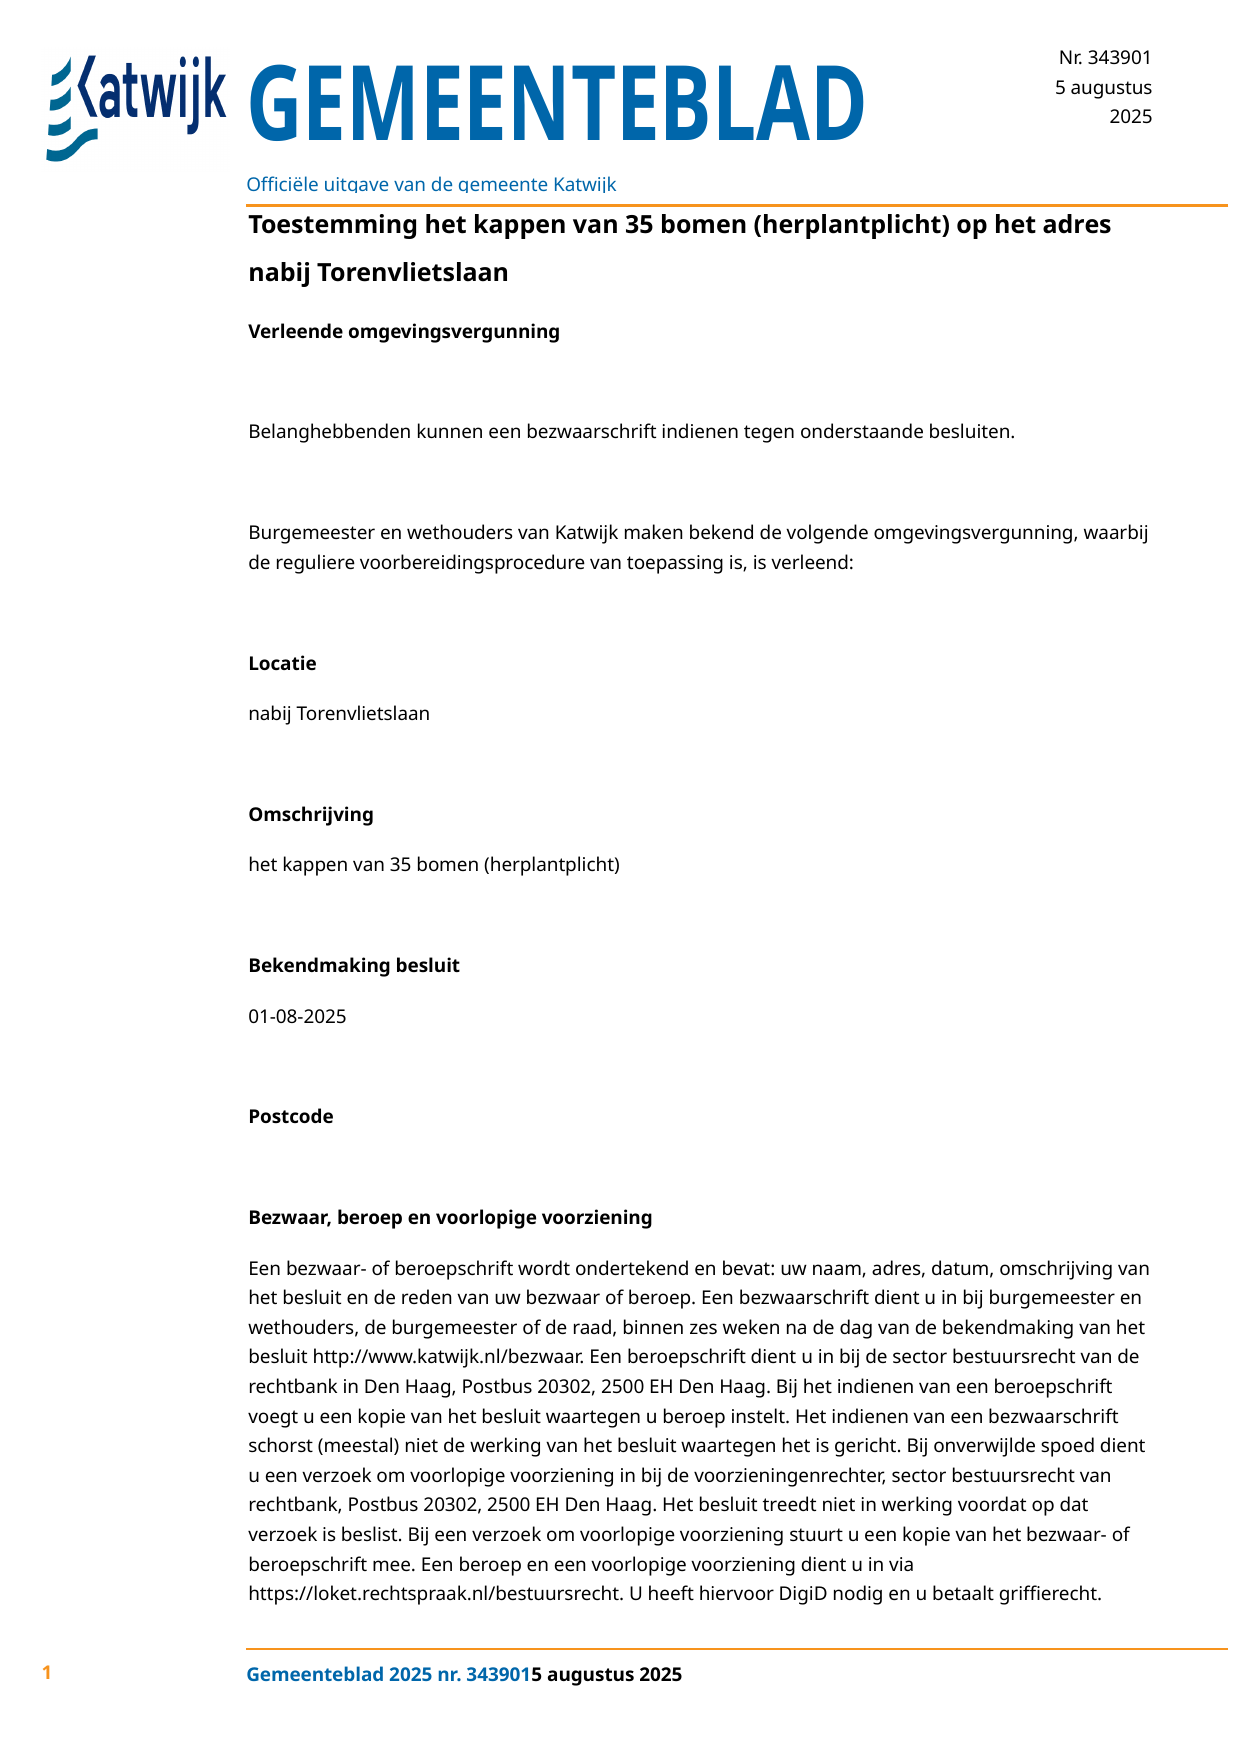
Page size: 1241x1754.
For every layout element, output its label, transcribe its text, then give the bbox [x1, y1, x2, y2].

text Bezwaar, beroep en voorlopige voorziening [248, 1204, 1152, 1230]
text 01-08-2025 [248, 1003, 1152, 1029]
text Verleende omgevingsvergunning [248, 318, 1152, 344]
text nabij Torenvlietslaan [248, 700, 1152, 726]
text Toestemming het kappen van 35 bomen (herplantplicht) op het adres nabij Torenvlietslaan [248, 207, 1152, 288]
text Een bezwaar- of beroepschrift wordt ondertekend en bevat: uw naam, adres, datum, omschrijving van het besluit en de reden van uw bezwaar of beroep. Een bezwaarschrift dient u in bij burgemeester en wethouders, de burgemeester of de raad, binnen zes weken na de dag van de bekendmaking van het besluit http://www.katwijk.nl/bezwaar. Een beroepschrift dient u in bij de sector bestuursrecht van de rechtbank in Den Haag, Postbus 20302, 2500 EH Den Haag. Bij het indienen van een beroepschrift voegt u een kopie van het besluit waartegen u beroep instelt. Het indienen van een bezwaarschrift schorst (meestal) niet de werking van het besluit waartegen het is gericht. Bij onverwijlde spoed dient u een verzoek om voorlopige voorziening in bij de voorzieningenrechter, sector bestuursrecht van rechtbank, Postbus 20302, 2500 EH Den Haag. Het besluit treedt niet in werking voordat op dat verzoek is beslist. Bij een verzoek om voorlopige voorziening stuurt u een kopie van het bezwaar- of beroepschrift mee. Een beroep en een voorlopige voorziening dient u in via https://loket.rechtspraak.nl/bestuursrecht. U heeft hiervoor DigiD nodig en u betaalt griffierecht. [248, 1255, 1152, 1606]
text het kappen van 35 bomen (herplantplicht) [248, 852, 1152, 877]
text Locatie [248, 650, 1152, 676]
text Burgemeester en wethouders van Katwijk maken bekend de volgende omgevingsvergunning, waarbij de reguliere voorbereidingsprocedure van toepassing is, is verleend: [248, 519, 1152, 575]
text Omschrijving [248, 801, 1152, 827]
text Postcode [248, 1104, 1152, 1129]
text Bekendmaking besluit [248, 952, 1152, 978]
picture [41, 47, 231, 172]
text Belanghebbenden kunnen een bezwaarschrift indienen tegen onderstaande besluiten. [248, 419, 1152, 444]
